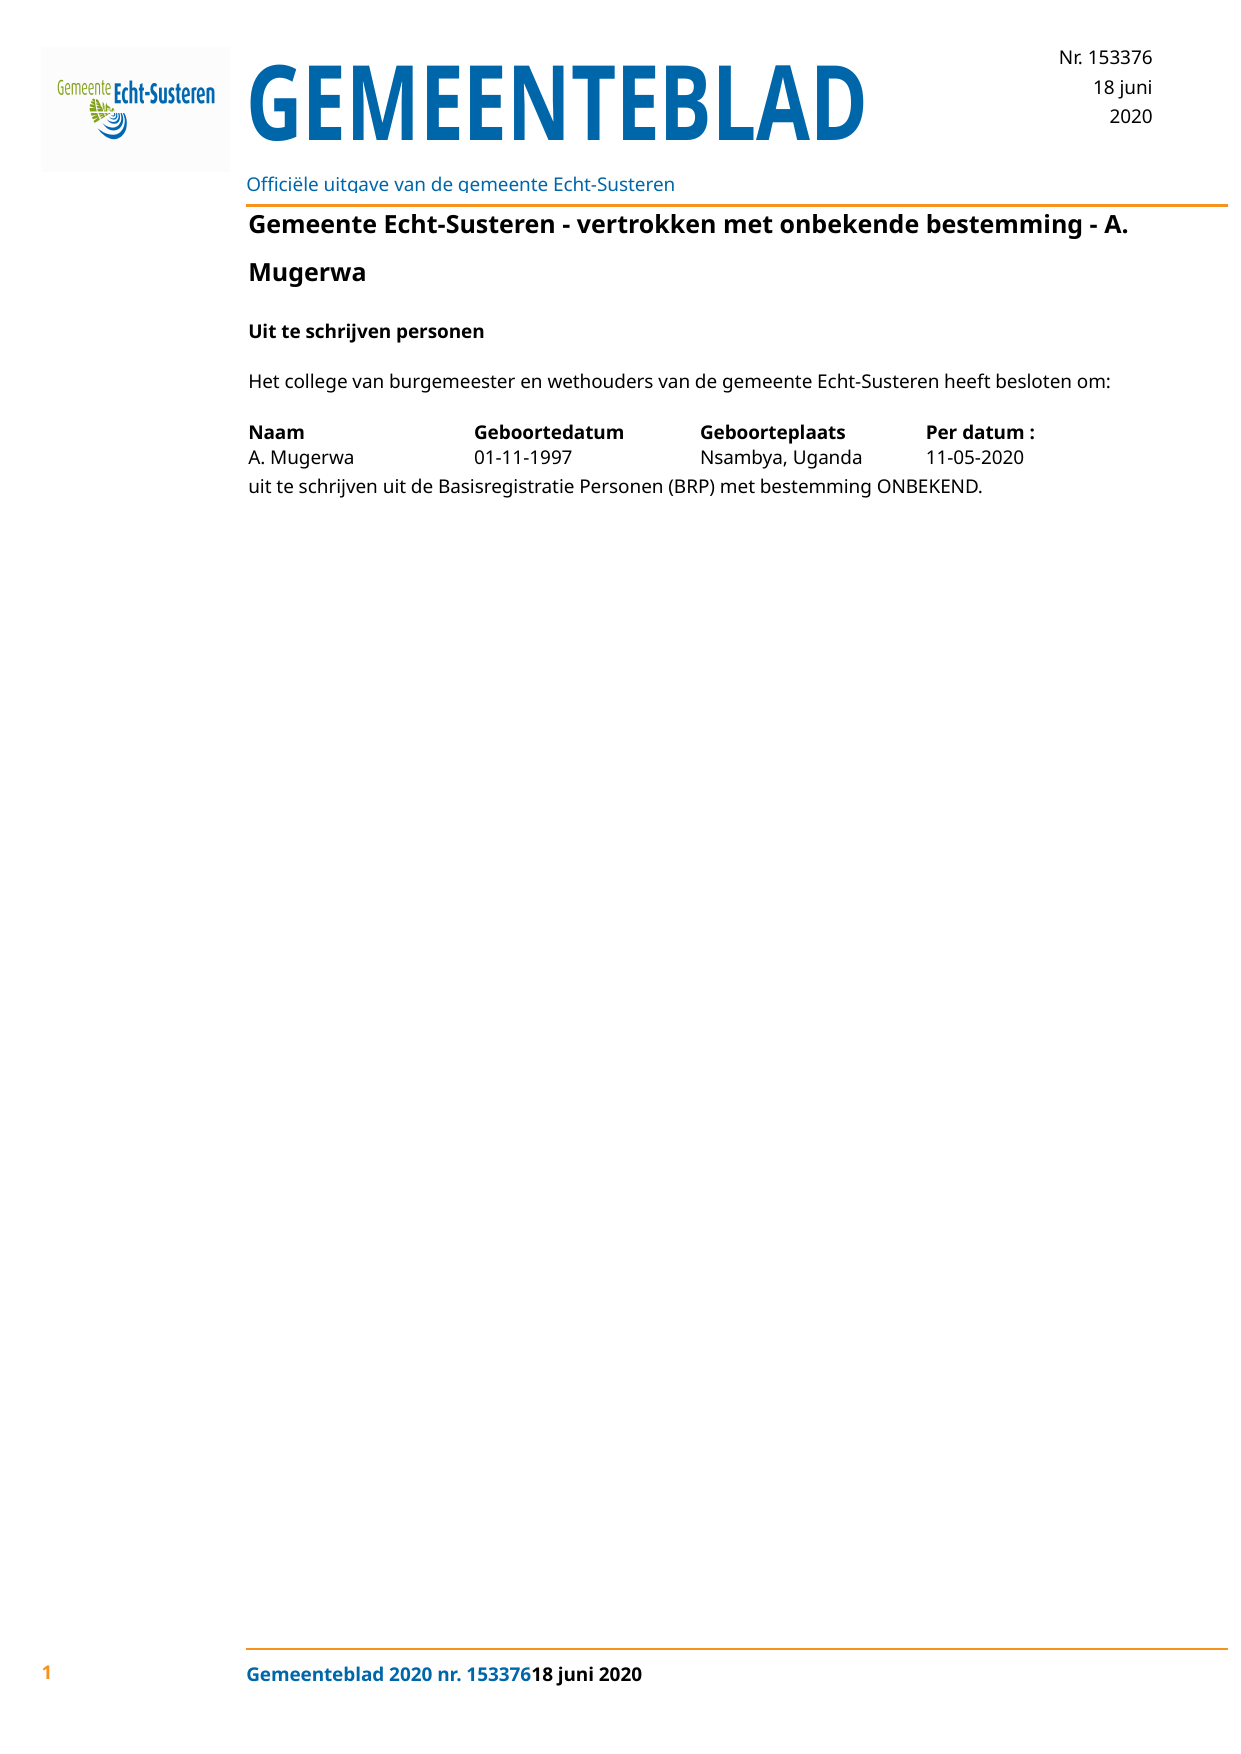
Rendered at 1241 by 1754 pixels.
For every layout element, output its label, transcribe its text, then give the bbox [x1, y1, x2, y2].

text uit te schrijven uit de Basisregistratie Personen (BRP) met bestemming ONBEKEND. [248, 473, 1152, 499]
table_cell 01-11-1997 [474, 445, 700, 470]
table_cell A. Mugerwa [248, 445, 474, 470]
text Het college van burgemeester en wethouders van de gemeente Echt-Susteren heeft besloten om: [248, 368, 1152, 394]
picture [41, 47, 231, 172]
text Uit te schrijven personen [248, 318, 1152, 344]
table_header Geboortedatum [474, 419, 700, 444]
table_cell Nsambya, Uganda [700, 445, 926, 470]
table_header Naam [248, 419, 474, 444]
table_header Geboorteplaats [700, 419, 926, 444]
table_header Per datum : [926, 419, 1152, 444]
table_cell 11-05-2020 [926, 445, 1152, 470]
text Gemeente Echt-Susteren - vertrokken met onbekende bestemming - A. Mugerwa [248, 207, 1152, 288]
